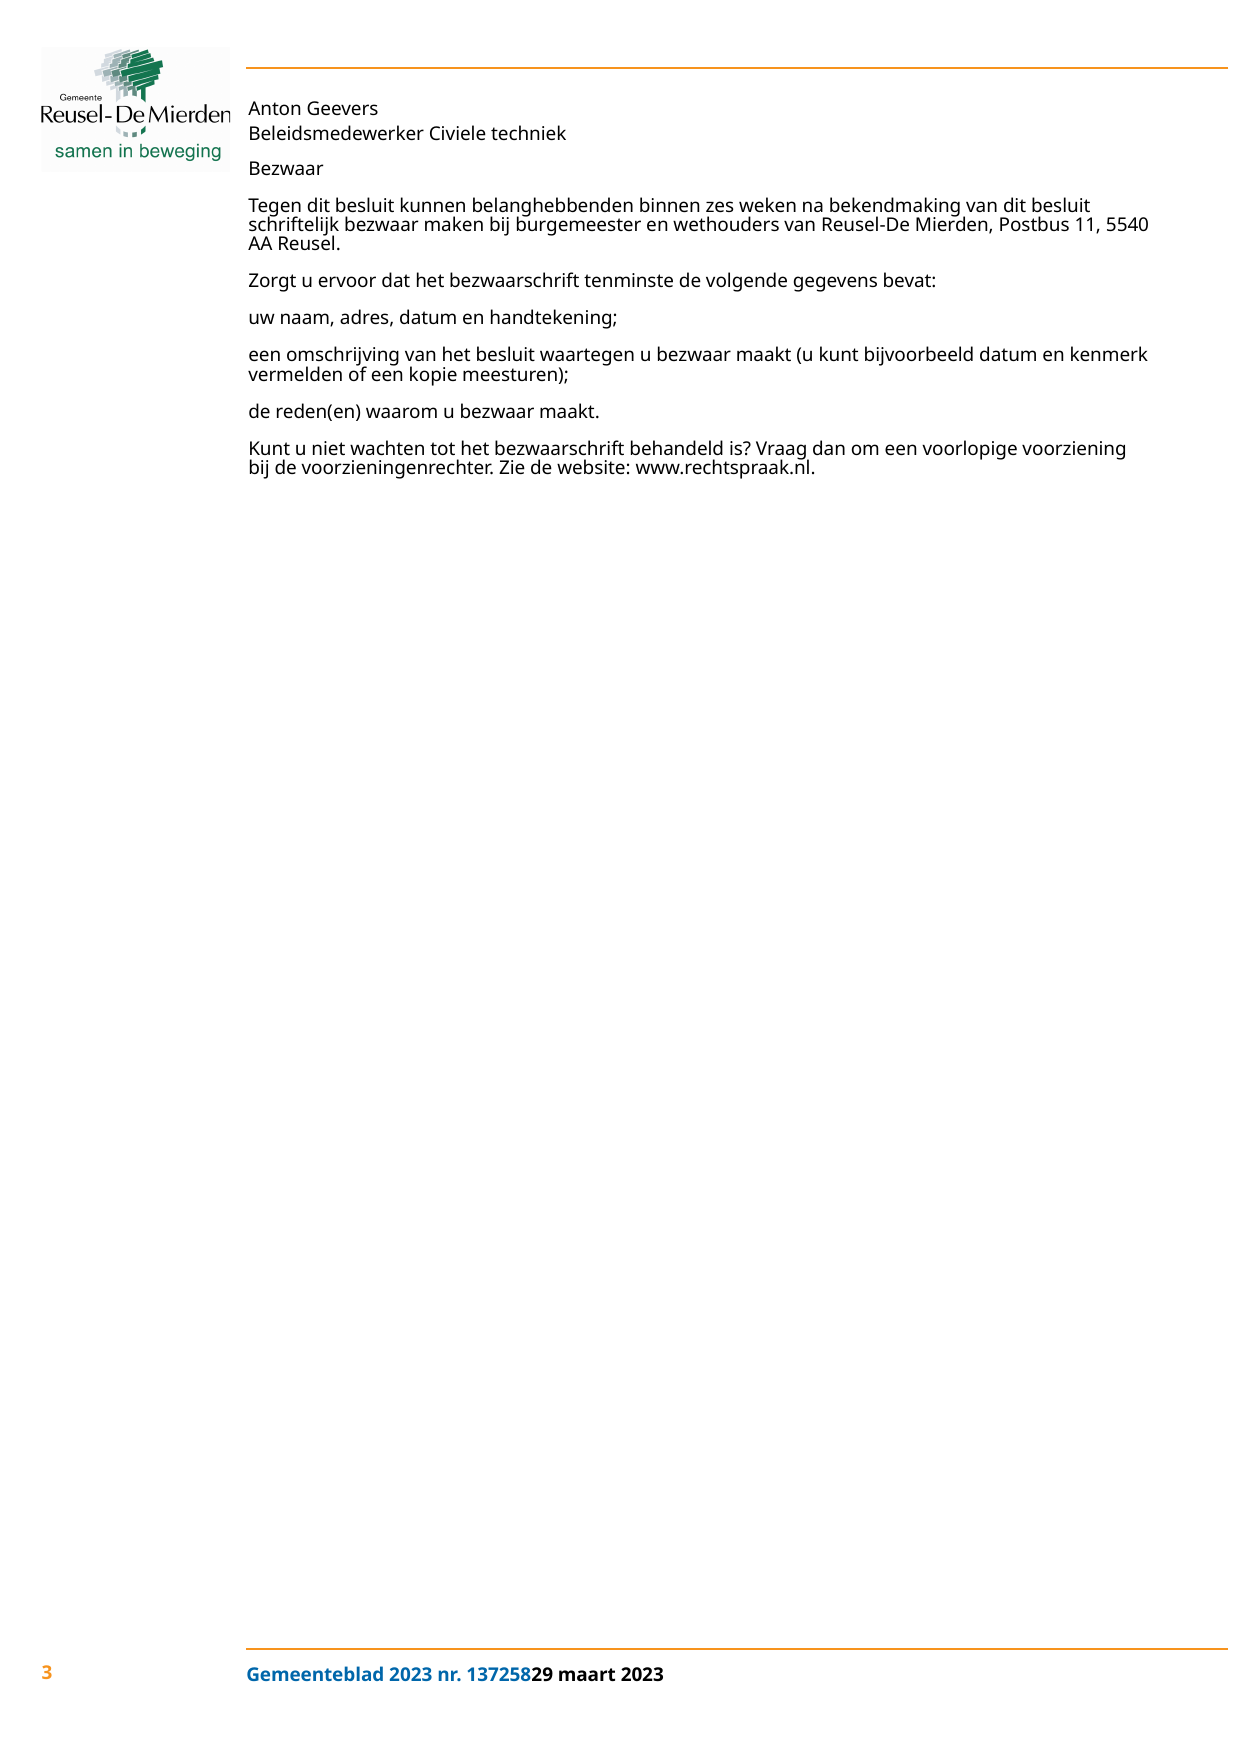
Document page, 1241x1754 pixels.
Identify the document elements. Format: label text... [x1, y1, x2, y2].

text Kunt u niet wachten tot het bezwaarschrift behandeld is? Vraag dan om een voorlopige voorziening bij de voorzieningenrechter. Zie de website: www.rechtspraak.nl. [248, 439, 1152, 478]
text Beleidsmedewerker Civiele techniek [248, 121, 1152, 146]
text Bezwaar [248, 160, 1152, 179]
text Tegen dit besluit kunnen belanghebbenden binnen zes weken na bekendmaking van dit besluit schriftelijk bezwaar maken bij burgemeester en wethouders van Reusel-De Mierden, Postbus 11, 5540 AA Reusel. [248, 197, 1152, 255]
picture [41, 47, 231, 172]
text een omschrijving van het besluit waartegen u bezwaar maakt (u kunt bijvoorbeeld datum en kenmerk vermelden of een kopie meesturen); [248, 346, 1152, 385]
text Zorgt u ervoor dat het bezwaarschrift tenminste de volgende gegevens bevat: [248, 272, 1152, 292]
text uw naam, adres, datum en handtekening; [248, 309, 1152, 329]
text Anton Geevers [248, 95, 1152, 121]
text de reden(en) waarom u bezwaar maakt. [248, 403, 1152, 422]
